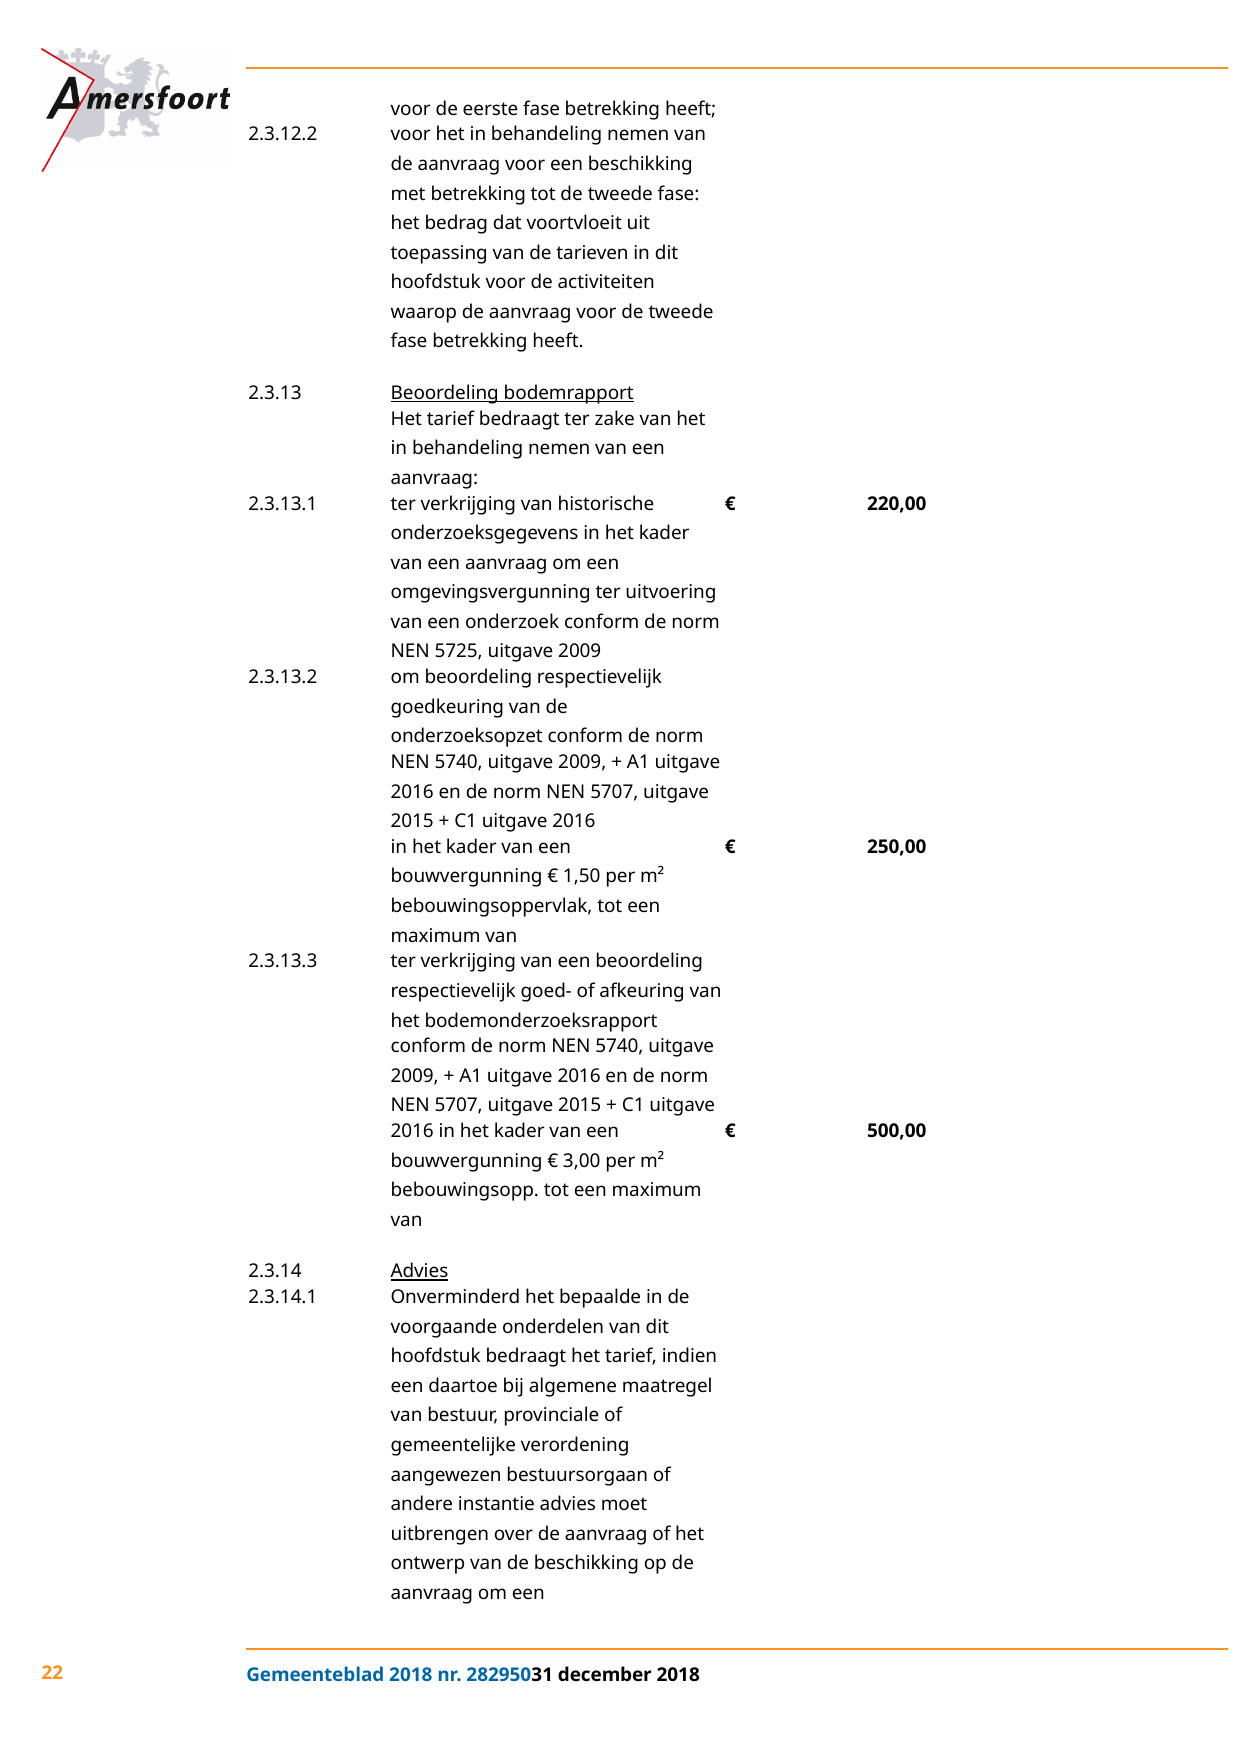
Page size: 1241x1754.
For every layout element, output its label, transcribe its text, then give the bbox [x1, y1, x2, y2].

table_cell 2.3.13.1 [248, 490, 390, 663]
table_cell [867, 379, 1009, 405]
table_cell [725, 1258, 867, 1283]
table_cell [248, 1232, 390, 1258]
table_cell 2.3.13 [248, 379, 390, 405]
table_cell [867, 748, 1009, 833]
table_cell ter verkrijging van een beoordeling respectievelijk goed- of afkeuring van het bodemonderzoeksrapport [390, 948, 724, 1032]
table_cell 2.3.14.1 [248, 1283, 390, 1605]
table_cell [725, 95, 867, 121]
table_cell om beoordeling respectievelijk goedkeuring van de onderzoeksopzet conform de norm [390, 663, 724, 748]
table_cell [725, 948, 867, 1032]
table_cell Beoordeling bodemrapport [390, 379, 724, 405]
table_cell [867, 1232, 1009, 1258]
table_cell Het tarief bedraagt ter zake van het in behandeling nemen van een aanvraag: [390, 405, 724, 490]
table_cell 2016 in het kader van een bouwvergunning € 3,00 per m² bebouwingsopp. tot een maximum van [390, 1118, 724, 1232]
table_cell voor het in behandeling nemen van de aanvraag voor een beschikking met betrekking tot de tweede fase: het bedrag dat voortvloeit uit toepassing van de tarieven in dit hoofdstuk voor de activiteiten waarop de aanvraag voor de tweede fase betrekking heeft. [390, 121, 724, 353]
table_cell Advies [390, 1258, 724, 1283]
table_cell conform de norm NEN 5740, uitgave 2009, + A1 uitgave 2016 en de norm NEN 5707, uitgave 2015 + C1 uitgave [390, 1033, 724, 1117]
table_cell [867, 95, 1009, 121]
table_cell [867, 663, 1009, 748]
table_cell [248, 95, 390, 121]
table_cell 250,00 [867, 833, 1009, 948]
table_cell in het kader van een bouwvergunning € 1,50 per m² bebouwingsoppervlak, tot een maximum van [390, 833, 724, 948]
table_cell [725, 379, 867, 405]
table_cell [725, 663, 867, 748]
table_cell [867, 1258, 1009, 1283]
table_cell [390, 353, 724, 379]
table_cell [248, 748, 390, 833]
table_cell 500,00 [867, 1118, 1009, 1232]
table_cell [867, 948, 1009, 1032]
table_cell [725, 748, 867, 833]
table_cell [867, 121, 1009, 353]
table_cell [867, 405, 1009, 490]
table_cell [725, 1033, 867, 1117]
table_cell 2.3.14 [248, 1258, 390, 1283]
table_cell voor de eerste fase betrekking heeft; [390, 95, 724, 121]
table_cell € [725, 833, 867, 948]
table_cell [390, 1232, 724, 1258]
table_cell 2.3.13.2 [248, 663, 390, 748]
table_cell [248, 353, 390, 379]
table_cell 220,00 [867, 490, 1009, 663]
table_cell [248, 405, 390, 490]
table_cell [725, 353, 867, 379]
table_cell [725, 1232, 867, 1258]
table_cell ter verkrijging van historische onderzoeksgegevens in het kader van een aanvraag om een omgevingsvergunning ter uitvoering van een onderzoek conform de norm NEN 5725, uitgave 2009 [390, 490, 724, 663]
table_cell Onverminderd het bepaalde in de voorgaande onderdelen van dit hoofdstuk bedraagt het tarief, indien een daartoe bij algemene maatregel van bestuur, provinciale of gemeentelijke verordening aangewezen bestuursorgaan of andere instantie advies moet uitbrengen over de aanvraag of het ontwerp van de beschikking op de aanvraag om een [390, 1283, 724, 1605]
table_cell [725, 121, 867, 353]
table_cell [867, 1283, 1009, 1605]
table_cell NEN 5740, uitgave 2009, + A1 uitgave 2016 en de norm NEN 5707, uitgave 2015 + C1 uitgave 2016 [390, 748, 724, 833]
table_cell [248, 833, 390, 948]
picture [41, 47, 231, 172]
table_cell € [725, 1118, 867, 1232]
table_cell [248, 1118, 390, 1232]
table_cell [867, 353, 1009, 379]
table_cell [867, 1033, 1009, 1117]
table_cell [248, 1033, 390, 1117]
table_cell [725, 1283, 867, 1605]
table_cell [725, 405, 867, 490]
table_cell 2.3.13.3 [248, 948, 390, 1032]
table_cell 2.3.12.2 [248, 121, 390, 353]
table_cell € [725, 490, 867, 663]
